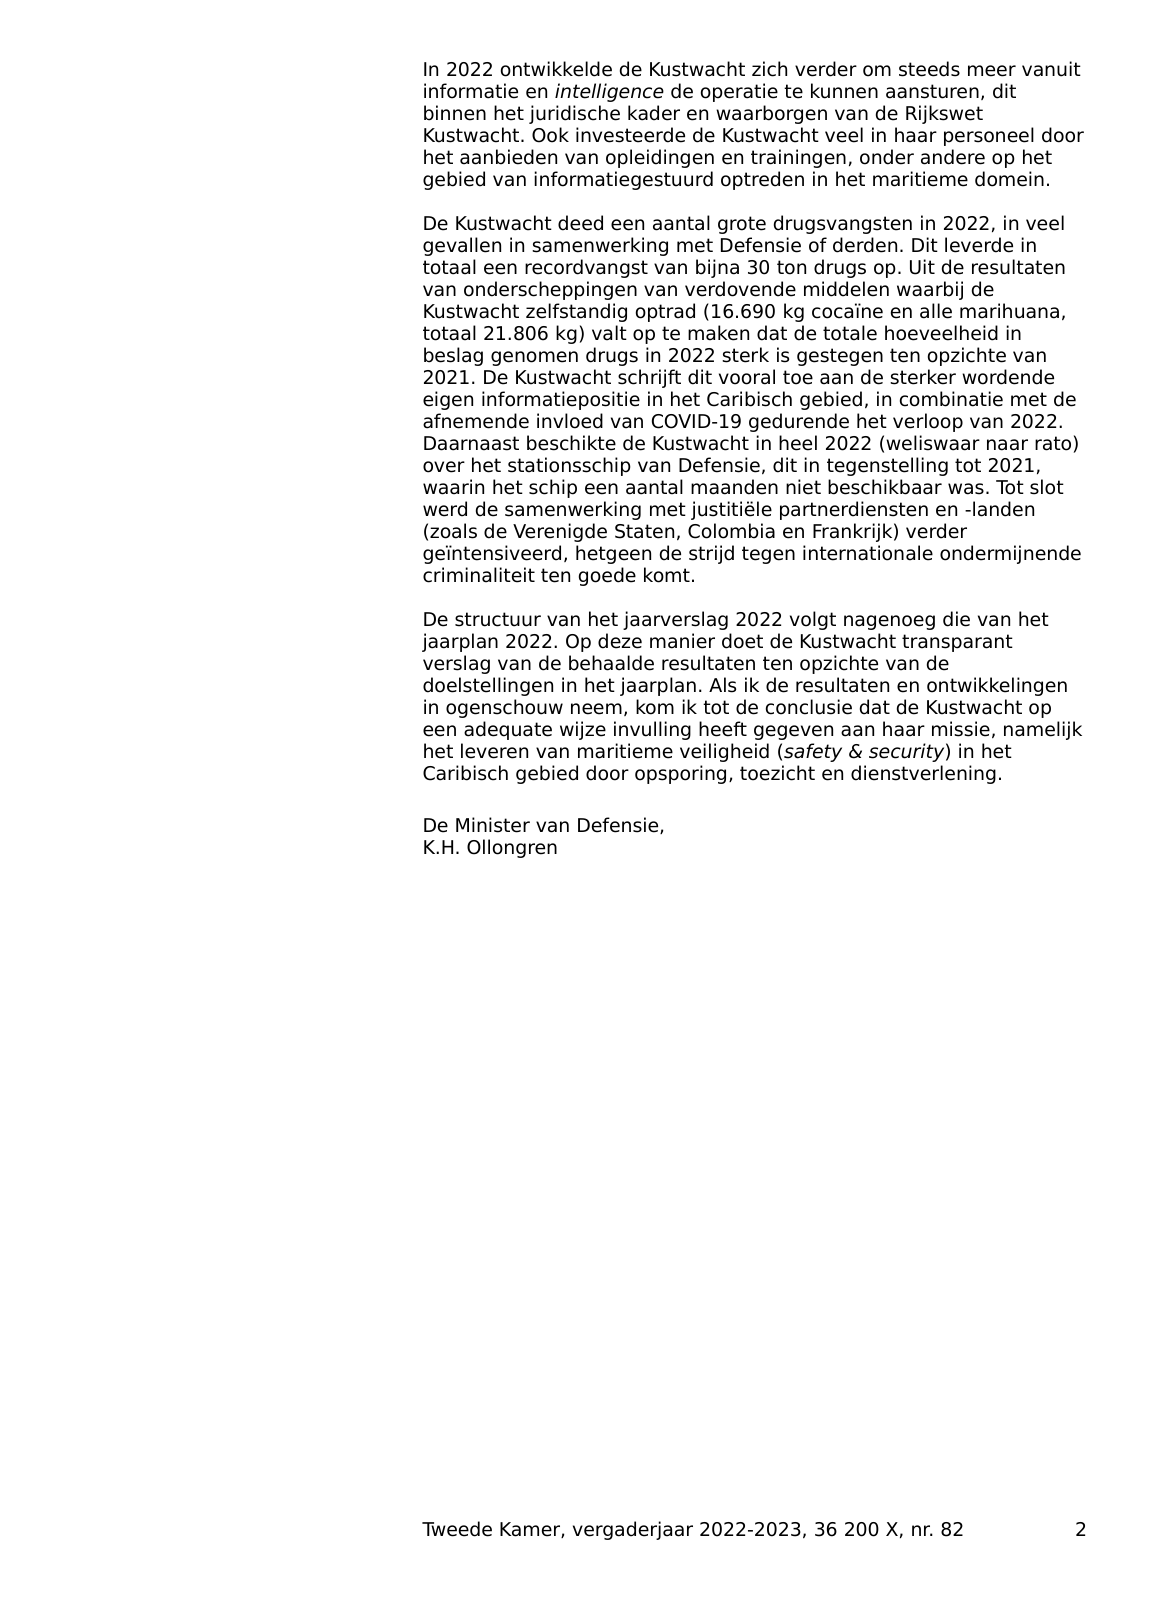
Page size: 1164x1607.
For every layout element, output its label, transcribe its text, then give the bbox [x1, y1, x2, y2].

text De structuur van het jaarverslag 2022 volgt nagenoeg die van het jaarplan 2022. Op deze manier doet de Kustwacht transparant verslag van de behaalde resultaten ten opzichte van de doelstellingen in het jaarplan. Als ik de resultaten en ontwikkelingen in ogenschouw neem, kom ik tot de conclusie dat de Kustwacht op een adequate wijze invulling heeft gegeven aan haar missie, namelijk het leveren van maritieme veiligheid (safety & security) in het Caribisch gebied door opsporing, toezicht en dienstverlening. [422, 609, 1087, 785]
text De Kustwacht deed een aantal grote drugsvangsten in 2022, in veel gevallen in samenwerking met Defensie of derden. Dit leverde in totaal een recordvangst van bijna 30 ton drugs op. Uit de resultaten van onderscheppingen van verdovende middelen waarbij de Kustwacht zelfstandig optrad (16.690 kg cocaïne en alle marihuana, totaal 21.806 kg) valt op te maken dat de totale hoeveelheid in beslag genomen drugs in 2022 sterk is gestegen ten opzichte van 2021. De Kustwacht schrijft dit vooral toe aan de sterker wordende eigen informatiepositie in het Caribisch gebied, in combinatie met de afnemende invloed van COVID-19 gedurende het verloop van 2022. Daarnaast beschikte de Kustwacht in heel 2022 (weliswaar naar rato) over het stationsschip van Defensie, dit in tegenstelling tot 2021, waarin het schip een aantal maanden niet beschikbaar was. Tot slot werd de samenwerking met justitiële partnerdiensten en -landen (zoals de Verenigde Staten, Colombia en Frankrijk) verder geïntensiveerd, hetgeen de strijd tegen internationale ondermijnende criminaliteit ten goede komt. [422, 213, 1087, 587]
text De Minister van Defensie, K.H. Ollongren [422, 815, 1087, 859]
text In 2022 ontwikkelde de Kustwacht zich verder om steeds meer vanuit informatie en intelligence de operatie te kunnen aansturen, dit binnen het juridische kader en waarborgen van de Rijkswet Kustwacht. Ook investeerde de Kustwacht veel in haar personeel door het aanbieden van opleidingen en trainingen, onder andere op het gebied van informatiegestuurd optreden in het maritieme domein. [422, 59, 1087, 191]
